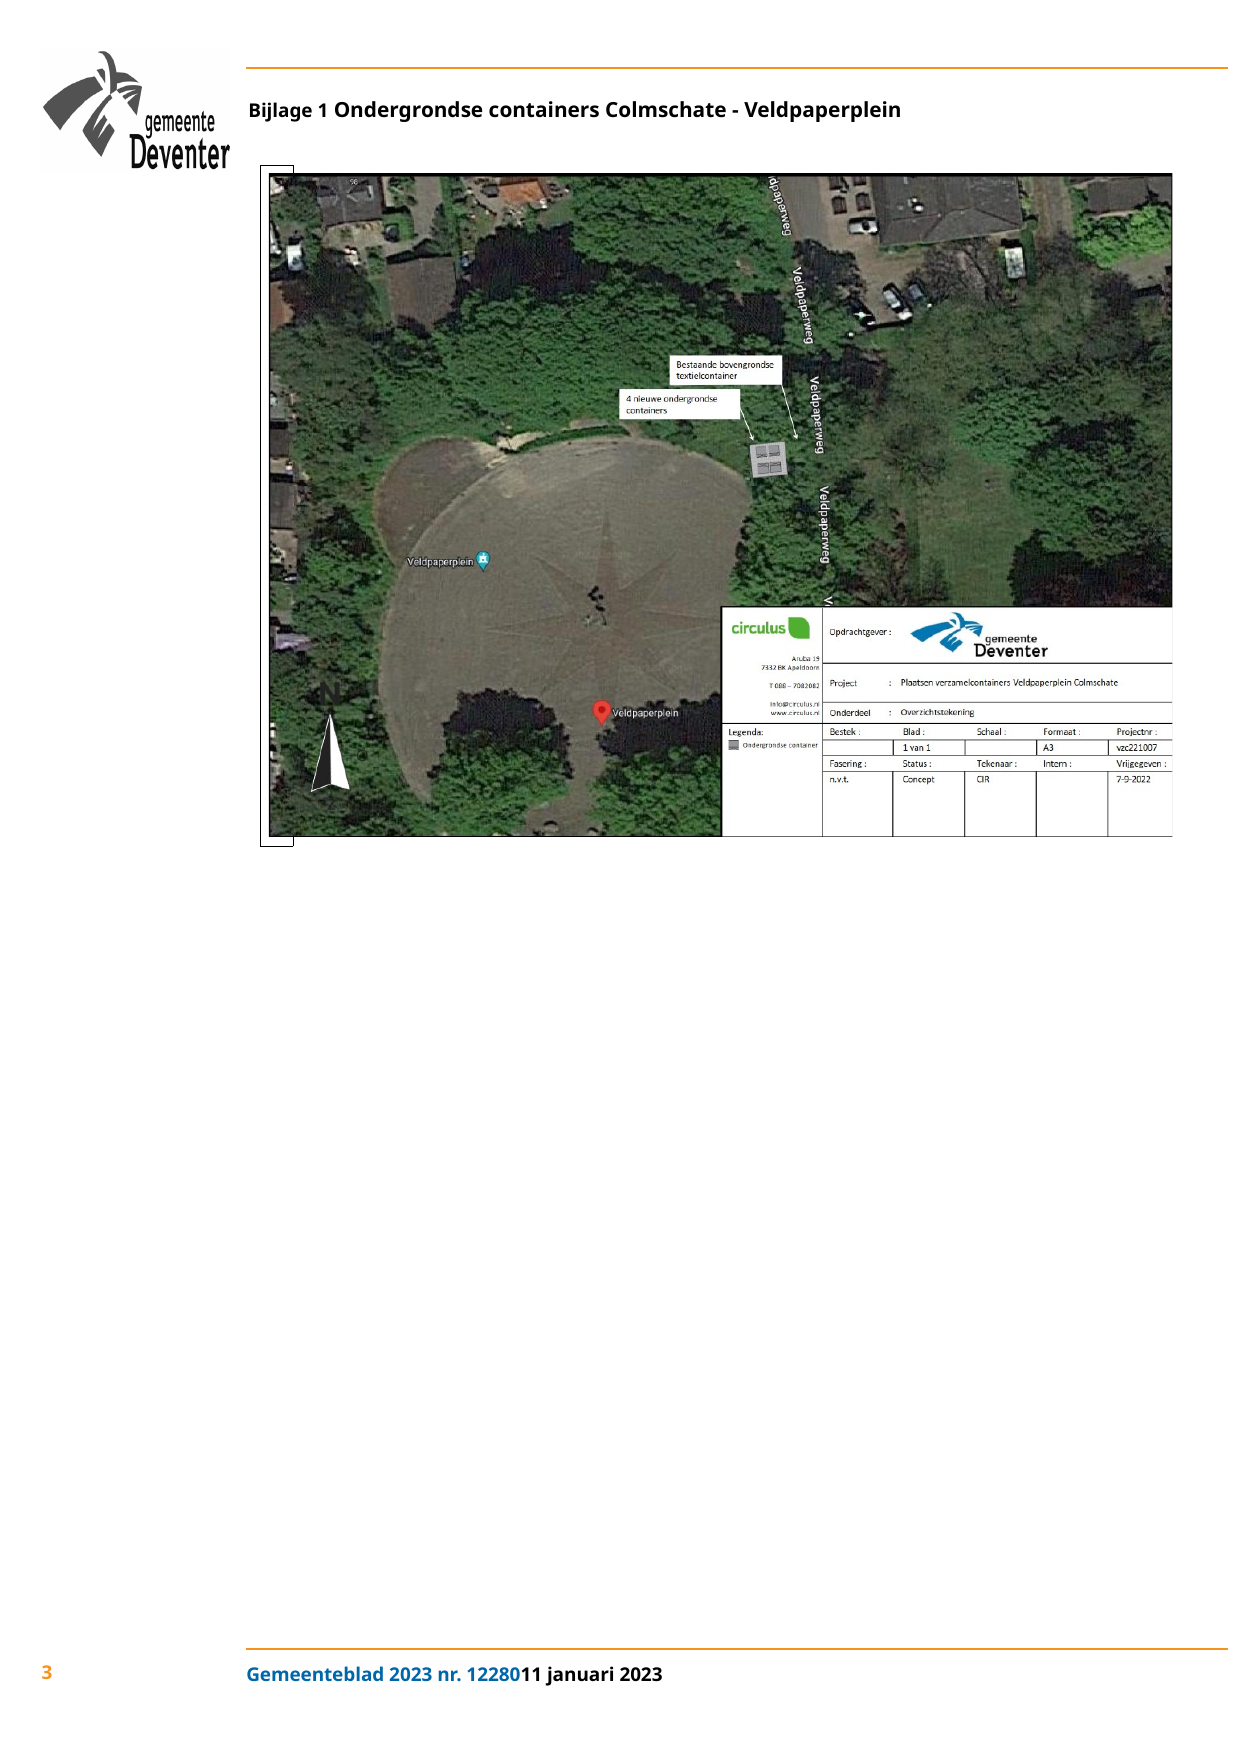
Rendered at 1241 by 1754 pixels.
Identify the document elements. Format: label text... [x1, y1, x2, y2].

text Bijlage 1 Ondergrondse containers Colmschate - Veldpaperplein [248, 95, 1152, 123]
picture [41, 47, 231, 172]
picture [268, 173, 1173, 837]
